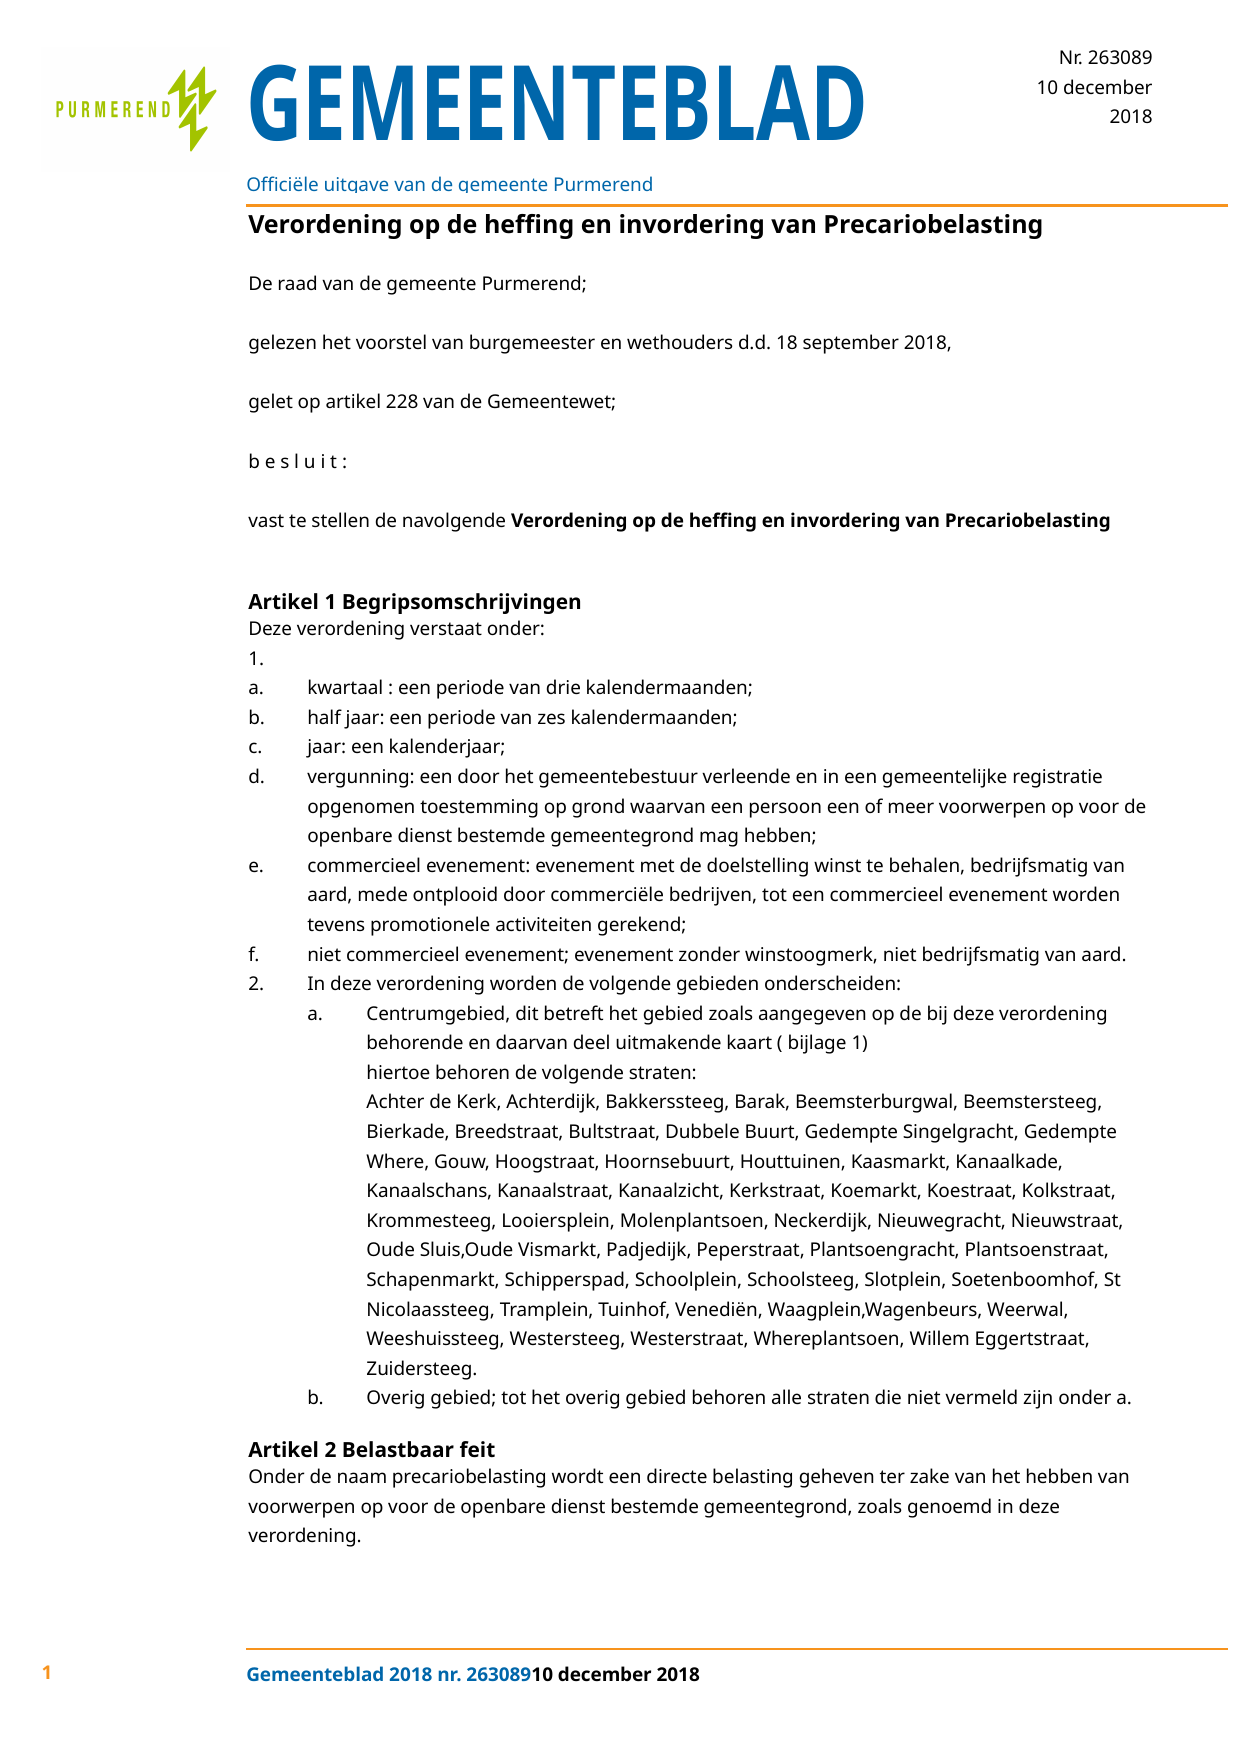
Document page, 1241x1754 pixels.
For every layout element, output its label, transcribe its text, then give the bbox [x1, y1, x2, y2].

list jaar: een kalenderjaar; [248, 734, 1152, 759]
list kwartaal : een periode van drie kalendermaanden; [248, 674, 1152, 700]
list Achter de Kerk, Achterdijk, Bakkerssteeg, Barak, Beemsterburgwal, Beemstersteeg, Bierkade, Breedstraat, Bultstraat, Dubbele Buurt, Gedempte Singelgracht, Gedempte Where, Gouw, Hoogstraat, Hoornsebuurt, Houttuinen, Kaasmarkt, Kanaalkade, Kanaalschans, Kanaalstraat, Kanaalzicht, Kerkstraat, Koemarkt, Koestraat, Kolkstraat, Krommesteeg, Looiersplein, Molenplantsoen, Neckerdijk, Nieuwegracht, Nieuwstraat, Oude Sluis,Oude Vismarkt, Padjedijk, Peperstraat, Plantsoengracht, Plantsoenstraat, Schapenmarkt, Schipperspad, Schoolplein, Schoolsteeg, Slotplein, Soetenboomhof, St Nicolaassteeg, Tramplein, Tuinhof, Venediën, Waagplein,Wagenbeurs, Weerwal, Weeshuissteeg, Westersteeg, Westerstraat, Whereplantsoen, Willem Eggertstraat, Zuidersteeg. [307, 1089, 1152, 1381]
text Verordening op de heffing en invordering van Precariobelasting [248, 207, 1152, 241]
list niet commercieel evenement; evenement zonder winstoogmerk, niet bedrijfsmatig van aard. [248, 941, 1152, 967]
list In deze verordening worden de volgende gebieden onderscheiden: [248, 970, 1152, 996]
text Artikel 2 Belastbaar feit [248, 1435, 1152, 1463]
text gelezen het voorstel van burgemeester en wethouders d.d. 18 september 2018, [248, 329, 1152, 355]
list hiertoe behoren de volgende straten: [307, 1059, 1152, 1085]
list vergunning: een door het gemeentebestuur verleende en in een gemeentelijke registratie opgenomen toestemming op grond waarvan een persoon een of meer voorwerpen op voor de openbare dienst bestemde gemeentegrond mag hebben; [248, 763, 1152, 848]
text Artikel 1 Begripsomschrijvingen [248, 587, 1152, 615]
list half jaar: een periode van zes kalendermaanden; [248, 704, 1152, 730]
text gelet op artikel 228 van de Gemeentewet; [248, 389, 1152, 414]
text vast te stellen de navolgende Verordening op de heffing en invordering van Precariobelasting [248, 507, 1152, 533]
text De raad van de gemeente Purmerend; [248, 270, 1152, 296]
text Onder de naam precariobelasting wordt een directe belasting geheven ter zake van het hebben van voorwerpen op voor de openbare dienst bestemde gemeentegrond, zoals genoemd in deze verordening. [248, 1463, 1152, 1548]
list Overig gebied; tot het overig gebied behoren alle straten die niet vermeld zijn onder a. [307, 1384, 1152, 1410]
list Centrumgebied, dit betreft het gebied zoals aangegeven op de bij deze verordening behorende en daarvan deel uitmakende kaart ( bijlage 1) [307, 1000, 1152, 1055]
text b e s l u i t : [248, 448, 1152, 473]
picture [41, 47, 231, 172]
list commercieel evenement: evenement met de doelstelling winst te behalen, bedrijfsmatig van aard, mede ontplooid door commerciële bedrijven, tot een commercieel evenement worden tevens promotionele activiteiten gerekend; [248, 852, 1152, 937]
text Deze verordening verstaat onder: [248, 615, 1152, 641]
